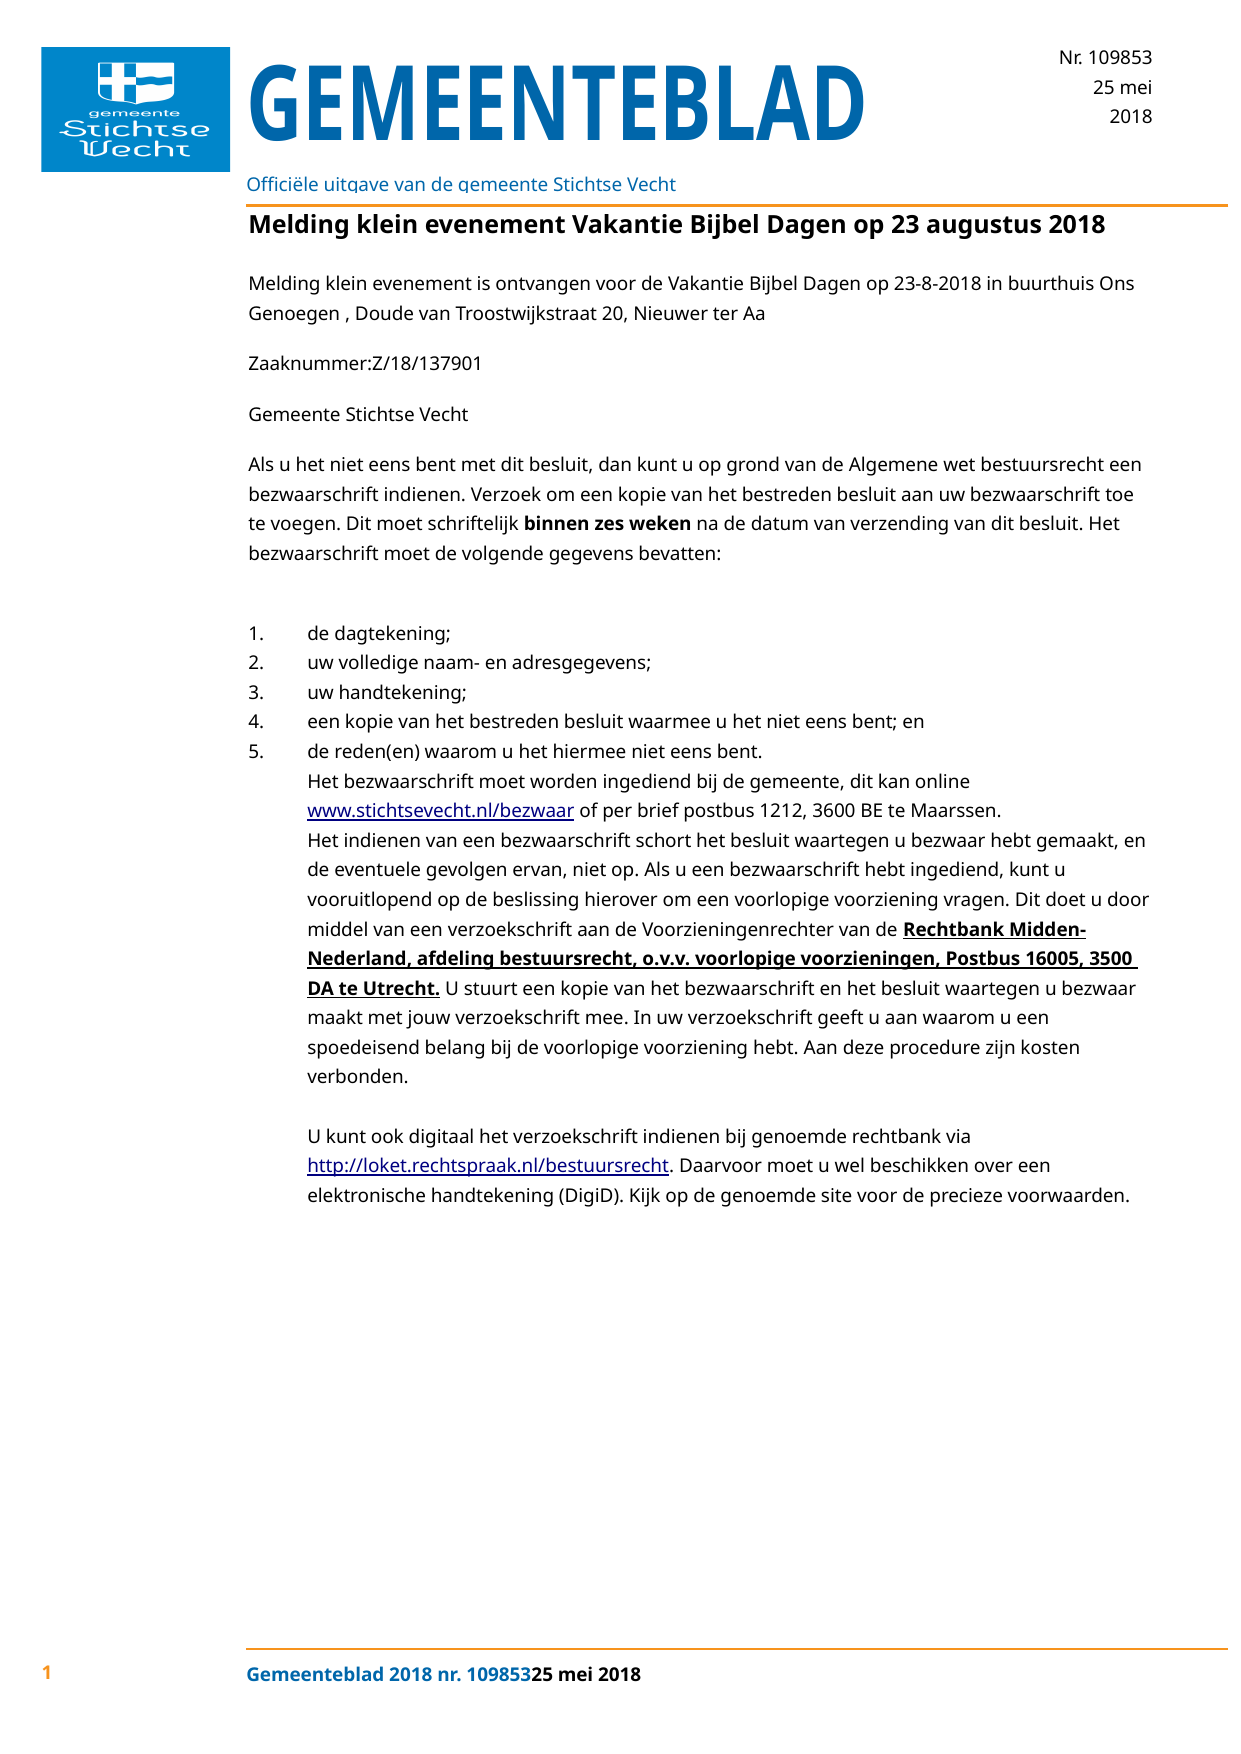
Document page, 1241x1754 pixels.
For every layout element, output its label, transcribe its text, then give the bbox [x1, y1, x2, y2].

picture [137, 63, 174, 103]
list Het bezwaarschrift moet worden ingediend bij de gemeente, dit kan online www.stichtsevecht.nl/bezwaar of per brief postbus 1212, 3600 BE te Maarssen. [248, 768, 1152, 823]
text Als u het niet eens bent met dit besluit, dan kunt u op grond van de Algemene wet bestuursrecht een bezwaarschrift indienen. Verzoek om een kopie van het bestreden besluit aan uw bezwaarschrift toe te voegen. Dit moet schriftelijk binnen zes weken na de datum van verzending van dit besluit. Het bezwaarschrift moet de volgende gegevens bevatten: [248, 451, 1152, 566]
picture [99, 63, 135, 101]
list Het indienen van een bezwaarschrift schort het besluit waartegen u bezwaar hebt gemaakt, en de eventuele gevolgen ervan, niet op. Als u een bezwaarschrift hebt ingediend, kunt u vooruitlopend op de beslissing hierover om een voorlopige voorziening vragen. Dit doet u door middel van een verzoekschrift aan de Voorzieningenrechter van de Rechtbank Midden-Nederland, afdeling bestuursrecht, o.v.v. voorlopige voorzieningen, Postbus 16005, 3500 DA te Utrecht. U stuurt een kopie van het bezwaarschrift en het besluit waartegen u bezwaar maakt met jouw verzoekschrift mee. In uw verzoekschrift geeft u aan waarom u een spoedeisend belang bij de voorlopige voorziening hebt. Aan deze procedure zijn kosten verbonden. [248, 827, 1152, 1089]
text Zaaknummer:Z/18/137901 [248, 350, 1152, 376]
text Melding klein evenement Vakantie Bijbel Dagen op 23 augustus 2018 [248, 207, 1152, 241]
text Gemeente Stichtse Vecht [248, 401, 1152, 426]
list uw handtekening; [248, 679, 1152, 705]
list U kunt ook digitaal het verzoekschrift indienen bij genoemde rechtbank via http://loket.rechtspraak.nl/bestuursrecht. Daarvoor moet u wel beschikken over een elektronische handtekening (DigiD). Kijk op de genoemde site voor de precieze voorwaarden. [248, 1123, 1152, 1208]
list een kopie van het bestreden besluit waarmee u het niet eens bent; en [248, 709, 1152, 734]
text Melding klein evenement is ontvangen voor de Vakantie Bijbel Dagen op 23-8-2018 in buurthuis Ons Genoegen , Doude van Troostwijkstraat 20, Nieuwer ter Aa [248, 270, 1152, 326]
list uw volledige naam- en adresgegevens; [248, 649, 1152, 675]
list de reden(en) waarom u het hiermee niet eens bent. [248, 738, 1152, 764]
list de dagtekening; [248, 620, 1152, 646]
